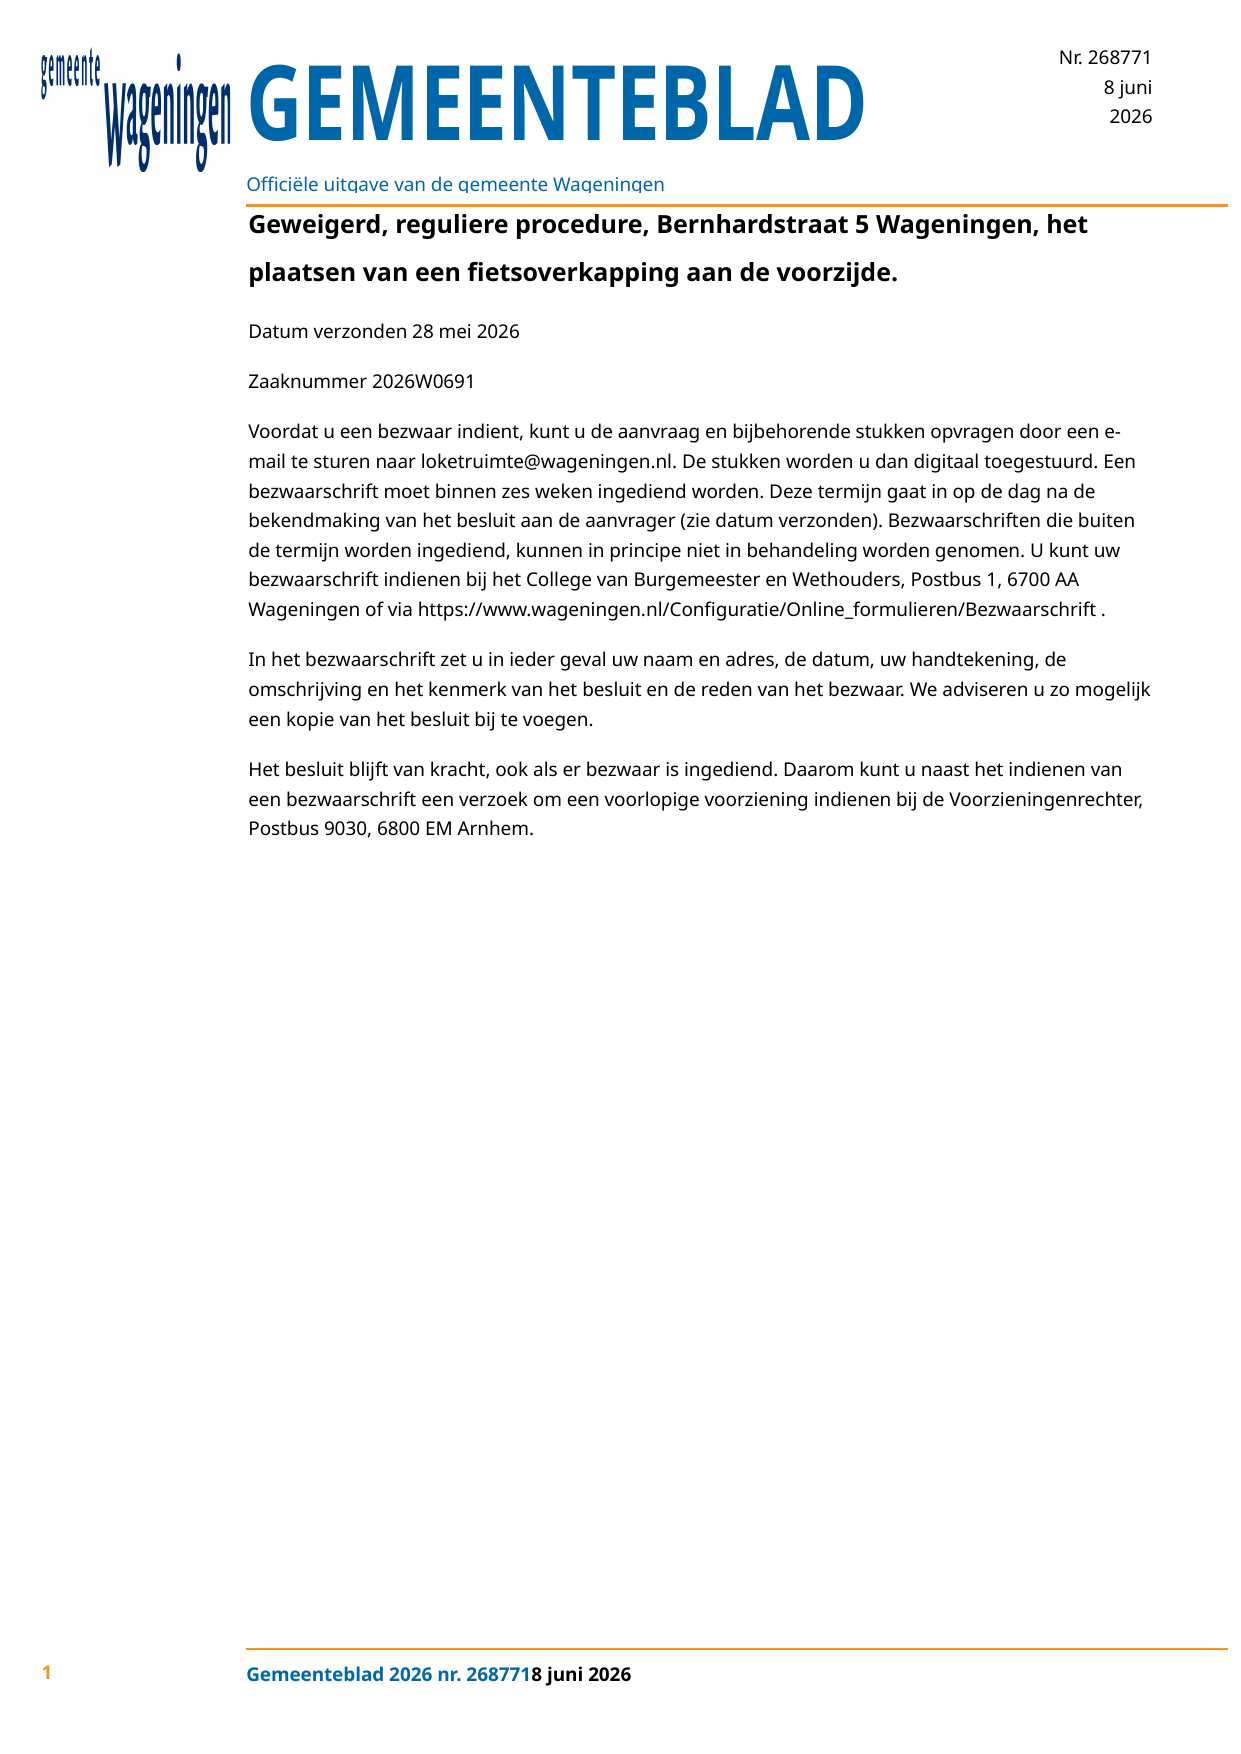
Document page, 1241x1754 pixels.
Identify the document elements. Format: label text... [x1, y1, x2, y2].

text In het bezwaarschrift zet u in ieder geval uw naam en adres, de datum, uw handtekening, de omschrijving en het kenmerk van het besluit en de reden van het bezwaar. We adviseren u zo mogelijk een kopie van het besluit bij te voegen. [248, 647, 1152, 732]
text Zaaknummer 2026W0691 [248, 368, 1152, 394]
text Datum verzonden 28 mei 2026 [248, 318, 1152, 344]
text Voordat u een bezwaar indient, kunt u de aanvraag en bijbehorende stukken opvragen door een e-mail te sturen naar loketruimte@wageningen.nl. De stukken worden u dan digitaal toegestuurd. Een bezwaarschrift moet binnen zes weken ingediend worden. Deze termijn gaat in op de dag na de bekendmaking van het besluit aan de aanvrager (zie datum verzonden). Bezwaarschriften die buiten de termijn worden ingediend, kunnen in principe niet in behandeling worden genomen. U kunt uw bezwaarschrift indienen bij het College van Burgemeester en Wethouders, Postbus 1, 6700 AA Wageningen of via https://www.wageningen.nl/Configuratie/Online_formulieren/Bezwaarschrift . [248, 419, 1152, 622]
text Het besluit blijft van kracht, ook als er bezwaar is ingediend. Daarom kunt u naast het indienen van een bezwaarschrift een verzoek om een voorlopige voorziening indienen bij de Voorzieningenrechter, Postbus 9030, 6800 EM Arnhem. [248, 756, 1152, 841]
text Geweigerd, reguliere procedure, Bernhardstraat 5 Wageningen, het plaatsen van een fietsoverkapping aan de voorzijde. [248, 207, 1152, 288]
picture [41, 47, 231, 172]
